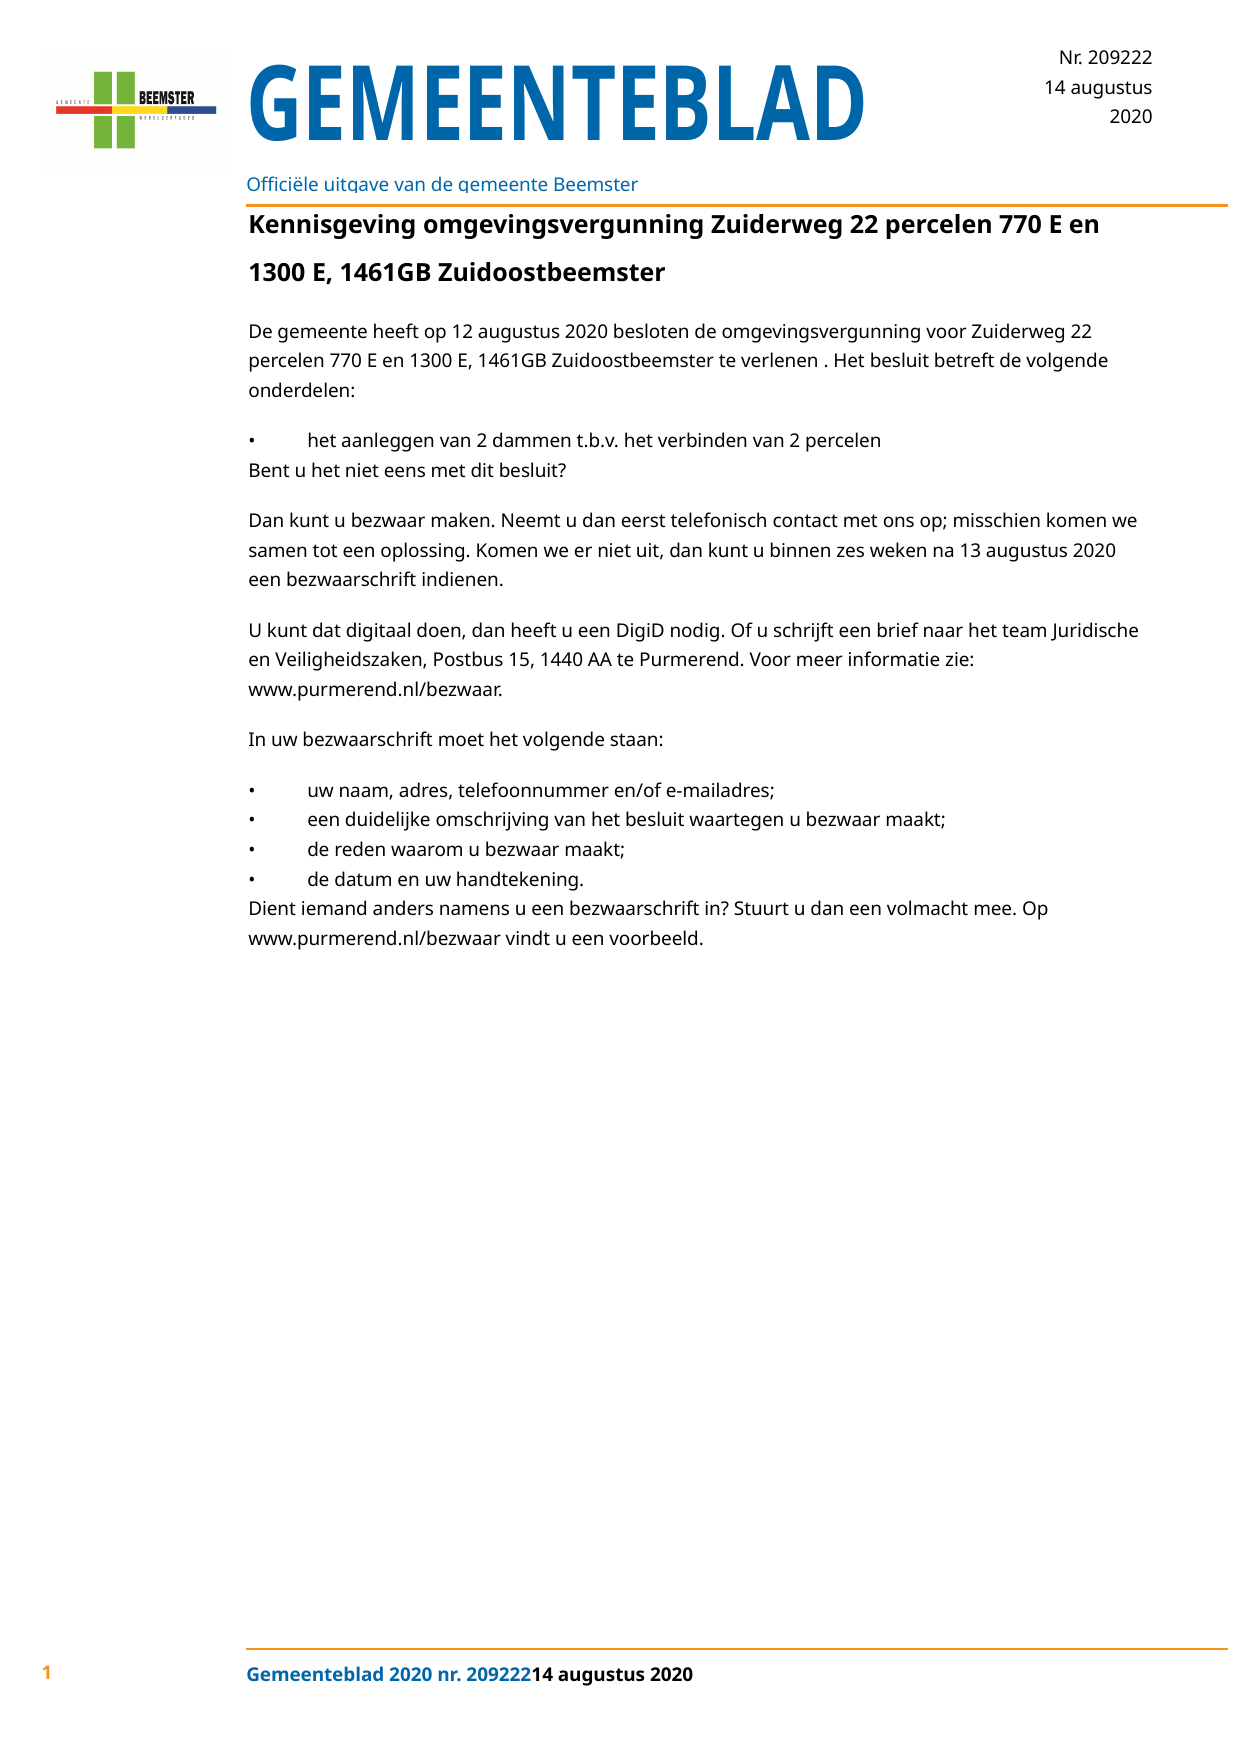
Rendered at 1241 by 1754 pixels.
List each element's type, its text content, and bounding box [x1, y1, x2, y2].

list de datum en uw handtekening. [248, 866, 1152, 892]
text Dan kunt u bezwaar maken. Neemt u dan eerst telefonisch contact met ons op; misschien komen we samen tot een oplossing. Komen we er niet uit, dan kunt u binnen zes weken na 13 augustus 2020 een bezwaarschrift indienen. [248, 507, 1152, 592]
text Dient iemand anders namens u een bezwaarschrift in? Stuurt u dan een volmacht mee. Op www.purmerend.nl/bezwaar vindt u een voorbeeld. [248, 895, 1152, 951]
text U kunt dat digitaal doen, dan heeft u een DigiD nodig. Of u schrijft een brief naar het team Juridische en Veiligheidszaken, Postbus 15, 1440 AA te Purmerend. Voor meer informatie zie: www.purmerend.nl/bezwaar. [248, 617, 1152, 702]
text Kennisgeving omgevingsvergunning Zuiderweg 22 percelen 770 E en 1300 E, 1461GB Zuidoostbeemster [248, 207, 1152, 288]
list een duidelijke omschrijving van het besluit waartegen u bezwaar maakt; [248, 807, 1152, 832]
text Bent u het niet eens met dit besluit? [248, 457, 1152, 483]
list uw naam, adres, telefoonnummer en/of e-mailadres; [248, 777, 1152, 803]
text In uw bezwaarschrift moet het volgende staan: [248, 727, 1152, 752]
list het aanleggen van 2 dammen t.b.v. het verbinden van 2 percelen [248, 427, 1152, 453]
picture [41, 47, 231, 172]
list de reden waarom u bezwaar maakt; [248, 836, 1152, 862]
text De gemeente heeft op 12 augustus 2020 besloten de omgevingsvergunning voor Zuiderweg 22 percelen 770 E en 1300 E, 1461GB Zuidoostbeemster te verlenen . Het besluit betreft de volgende onderdelen: [248, 318, 1152, 403]
